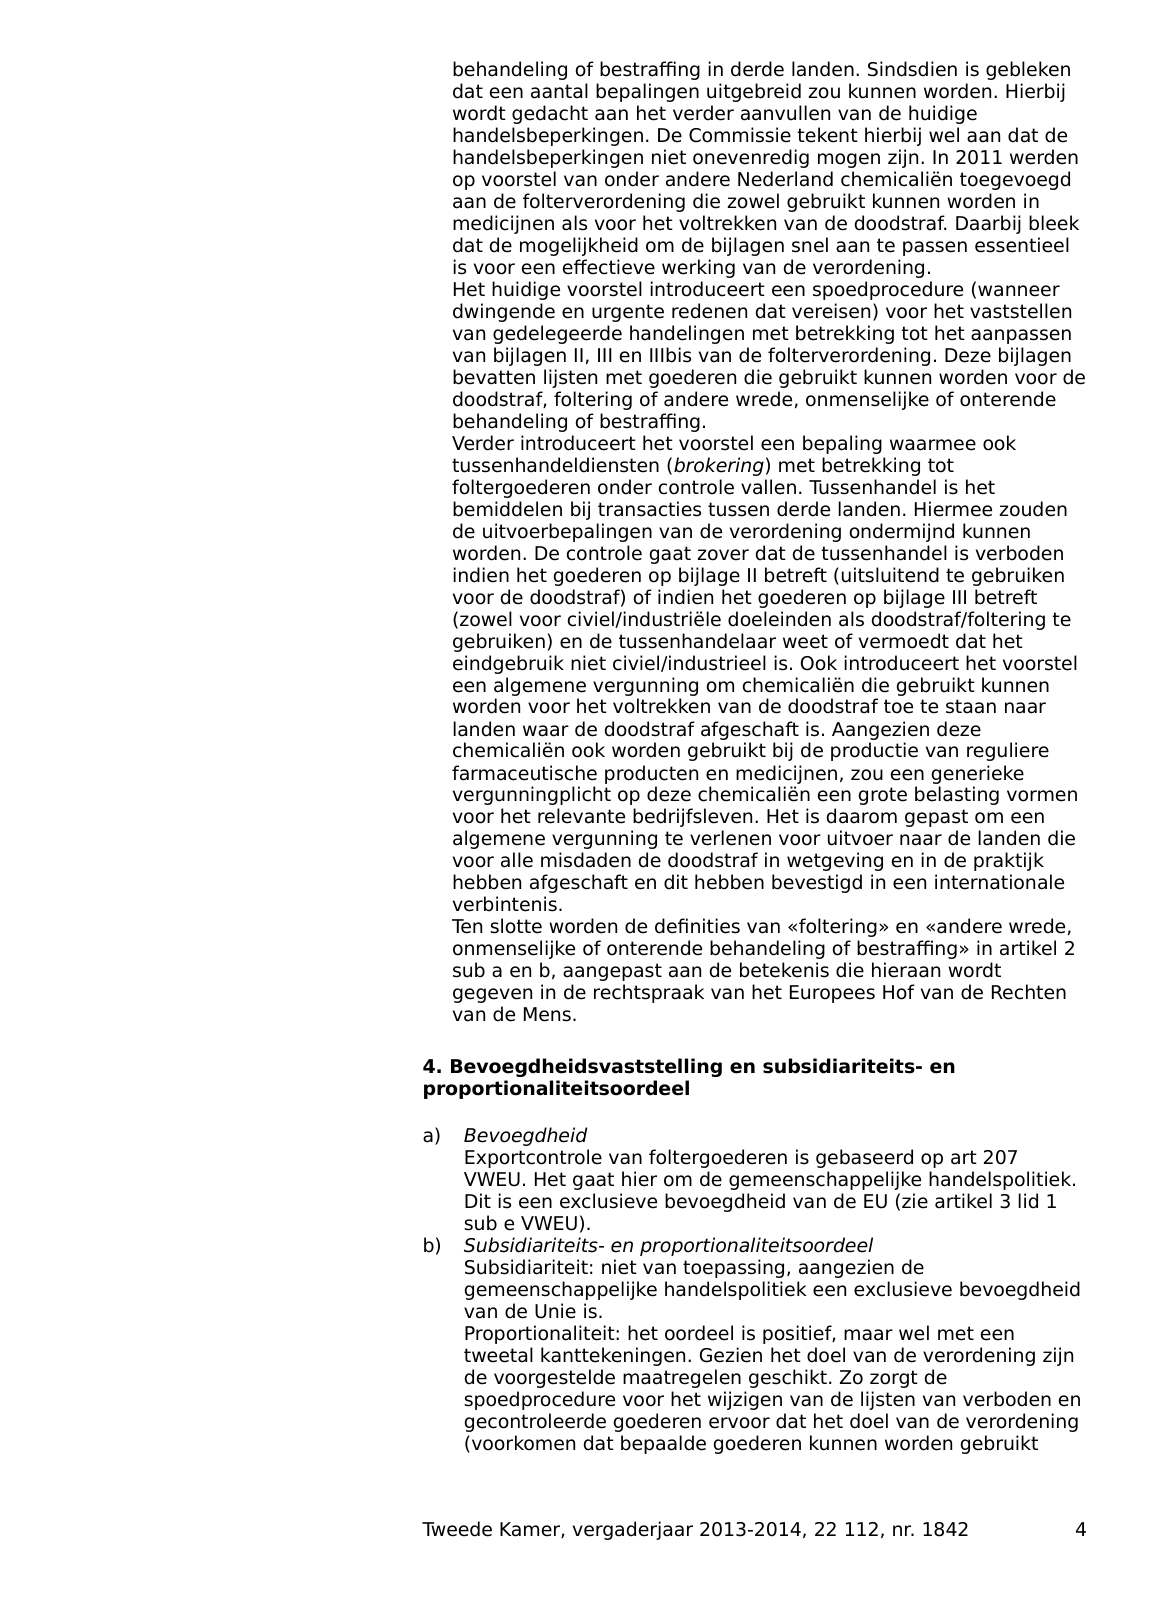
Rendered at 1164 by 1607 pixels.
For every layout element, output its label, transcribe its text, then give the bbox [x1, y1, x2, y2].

text Proportionaliteit: het oordeel is positief, maar wel met een tweetal kanttekeningen. Gezien het doel van de verordening zijn de voorgestelde maatregelen geschikt. Zo zorgt de spoedprocedure voor het wijzigen van de lijsten van verboden en gecontroleerde goederen ervoor dat het doel van de verordening (voorkomen dat bepaalde goederen kunnen worden gebruikt [464, 1323, 1087, 1455]
text Ten slotte worden de definities van «foltering» en «andere wrede, onmenselijke of onterende behandeling of bestraffing» in artikel 2 sub a en b, aangepast aan de betekenis die hieraan wordt gegeven in de rechtspraak van het Europees Hof van de Rechten van de Mens. [452, 916, 1087, 1026]
text a) Bevoegdheid [422, 1125, 1087, 1147]
text Het huidige voorstel introduceert een spoedprocedure (wanneer dwingende en urgente redenen dat vereisen) voor het vaststellen van gedelegeerde handelingen met betrekking tot het aanpassen van bijlagen II, III en IIIbis van de folterverordening. Deze bijlagen bevatten lijsten met goederen die gebruikt kunnen worden voor de doodstraf, foltering of andere wrede, onmenselijke of onterende behandeling of bestraffing. [452, 279, 1087, 433]
text Exportcontrole van foltergoederen is gebaseerd op art 207 VWEU. Het gaat hier om de gemeenschappelijke handelspolitiek. Dit is een exclusieve bevoegdheid van de EU (zie artikel 3 lid 1 sub e VWEU). [464, 1147, 1087, 1235]
text behandeling of bestraffing in derde landen. Sindsdien is gebleken dat een aantal bepalingen uitgebreid zou kunnen worden. Hierbij wordt gedacht aan het verder aanvullen van de huidige handelsbeperkingen. De Commissie tekent hierbij wel aan dat de handelsbeperkingen niet onevenredig mogen zijn. In 2011 werden op voorstel van onder andere Nederland chemicaliën toegevoegd aan de folterverordening die zowel gebruikt kunnen worden in medicijnen als voor het voltrekken van de doodstraf. Daarbij bleek dat de mogelijkheid om de bijlagen snel aan te passen essentieel is voor een effectieve werking van de verordening. [452, 59, 1087, 279]
subtitle 4. Bevoegdheidsvaststelling en subsidiariteits- en proportionaliteitsoordeel [422, 1056, 1087, 1100]
text b) Subsidiariteits- en proportionaliteitsoordeel [422, 1235, 1087, 1257]
text Verder introduceert het voorstel een bepaling waarmee ook tussenhandeldiensten (brokering) met betrekking tot foltergoederen onder controle vallen. Tussenhandel is het bemiddelen bij transacties tussen derde landen. Hiermee zouden de uitvoerbepalingen van de verordening ondermijnd kunnen worden. De controle gaat zover dat de tussenhandel is verboden indien het goederen op bijlage II betreft (uitsluitend te gebruiken voor de doodstraf) of indien het goederen op bijlage III betreft (zowel voor civiel/industriële doeleinden als doodstraf/foltering te gebruiken) en de tussenhandelaar weet of vermoedt dat het eindgebruik niet civiel/industrieel is. Ook introduceert het voorstel een algemene vergunning om chemicaliën die gebruikt kunnen worden voor het voltrekken van de doodstraf toe te staan naar landen waar de doodstraf afgeschaft is. Aangezien deze chemicaliën ook worden gebruikt bij de productie van reguliere farmaceutische producten en medicijnen, zou een generieke vergunningplicht op deze chemicaliën een grote belasting vormen voor het relevante bedrijfsleven. Het is daarom gepast om een algemene vergunning te verlenen voor uitvoer naar de landen die voor alle misdaden de doodstraf in wetgeving en in de praktijk hebben afgeschaft en dit hebben bevestigd in een internationale verbintenis. [452, 433, 1087, 916]
text Subsidiariteit: niet van toepassing, aangezien de gemeenschappelijke handelspolitiek een exclusieve bevoegdheid van de Unie is. [464, 1257, 1087, 1323]
